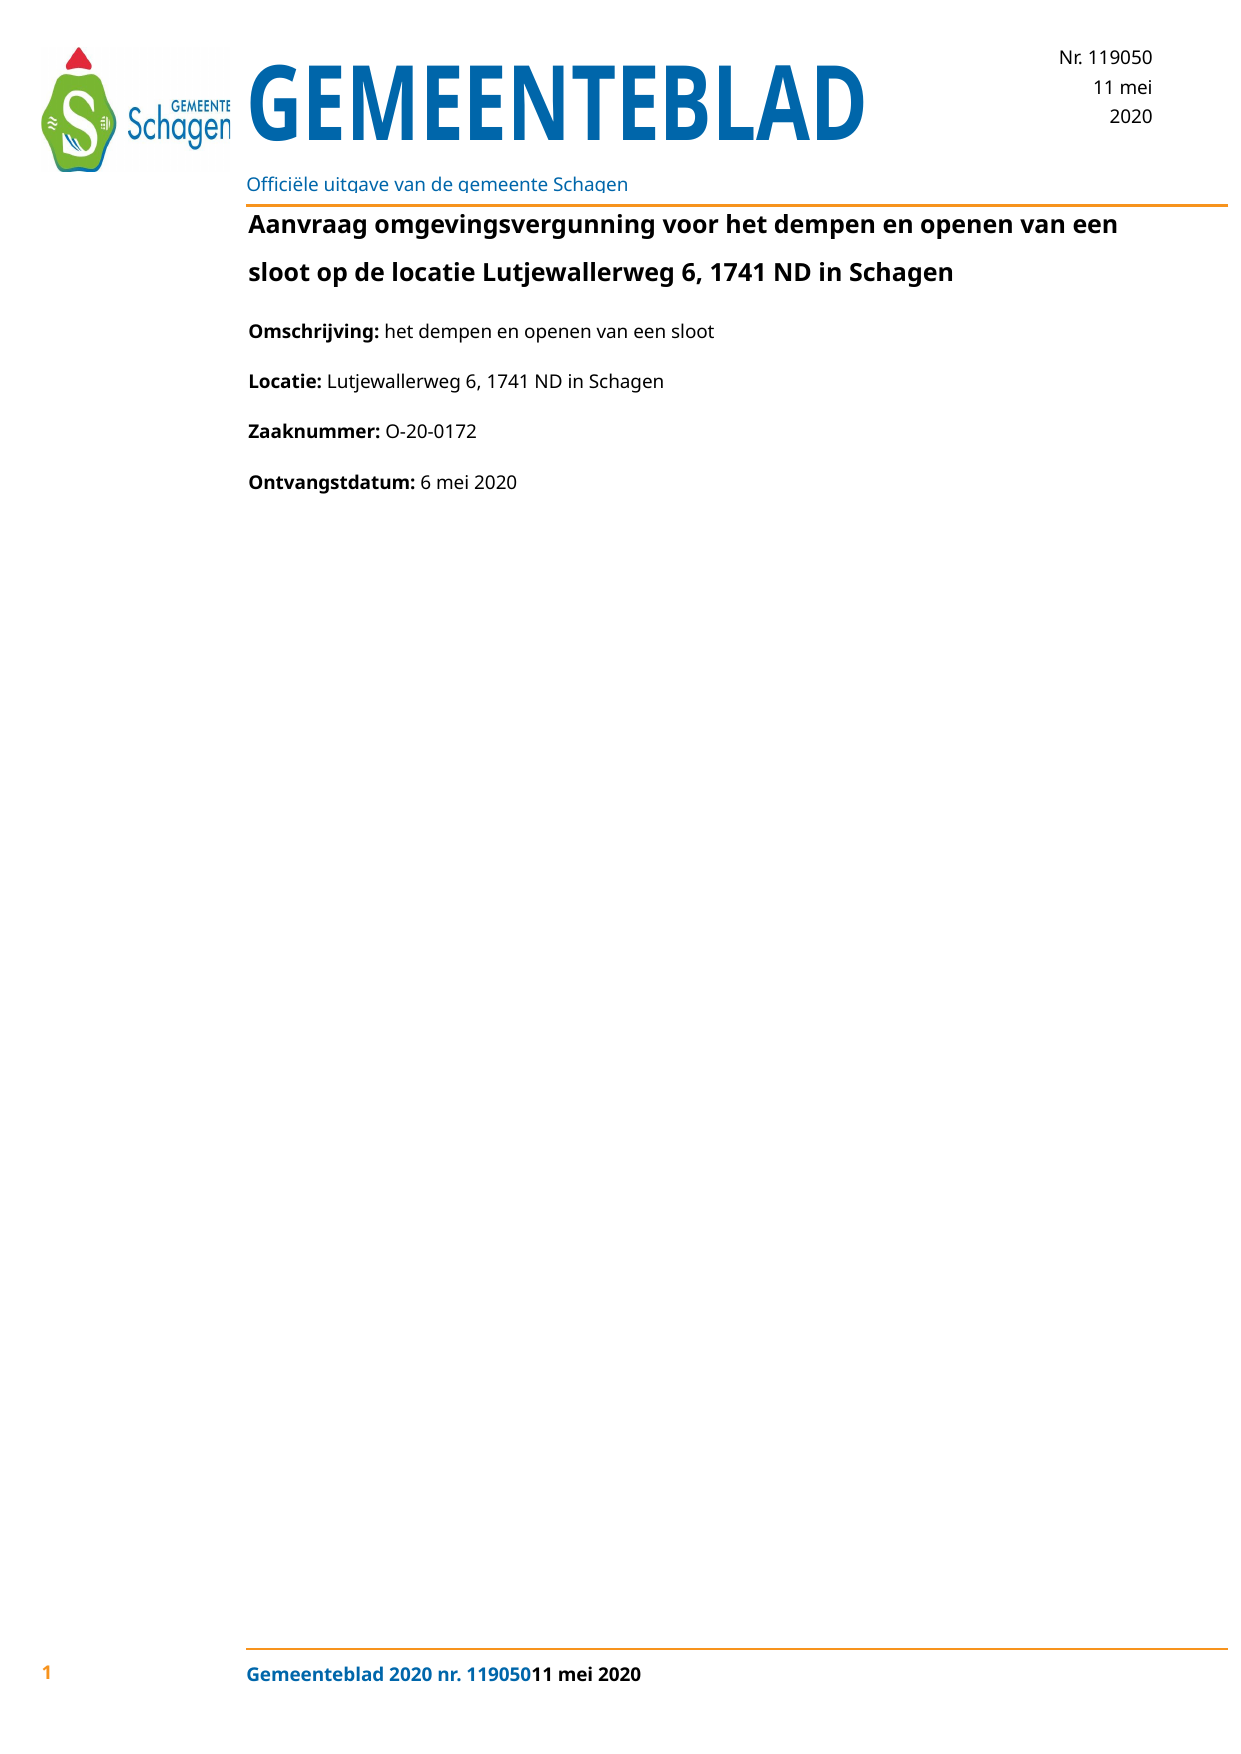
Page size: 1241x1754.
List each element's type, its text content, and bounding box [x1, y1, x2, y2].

text Locatie: Lutjewallerweg 6, 1741 ND in Schagen [248, 368, 1152, 394]
text Aanvraag omgevingsvergunning voor het dempen en openen van een sloot op de locatie Lutjewallerweg 6, 1741 ND in Schagen [248, 207, 1152, 288]
text Ontvangstdatum: 6 mei 2020 [248, 469, 1152, 495]
text Omschrijving: het dempen en openen van een sloot [248, 318, 1152, 344]
picture [41, 47, 231, 172]
text Zaaknummer: O-20-0172 [248, 419, 1152, 444]
